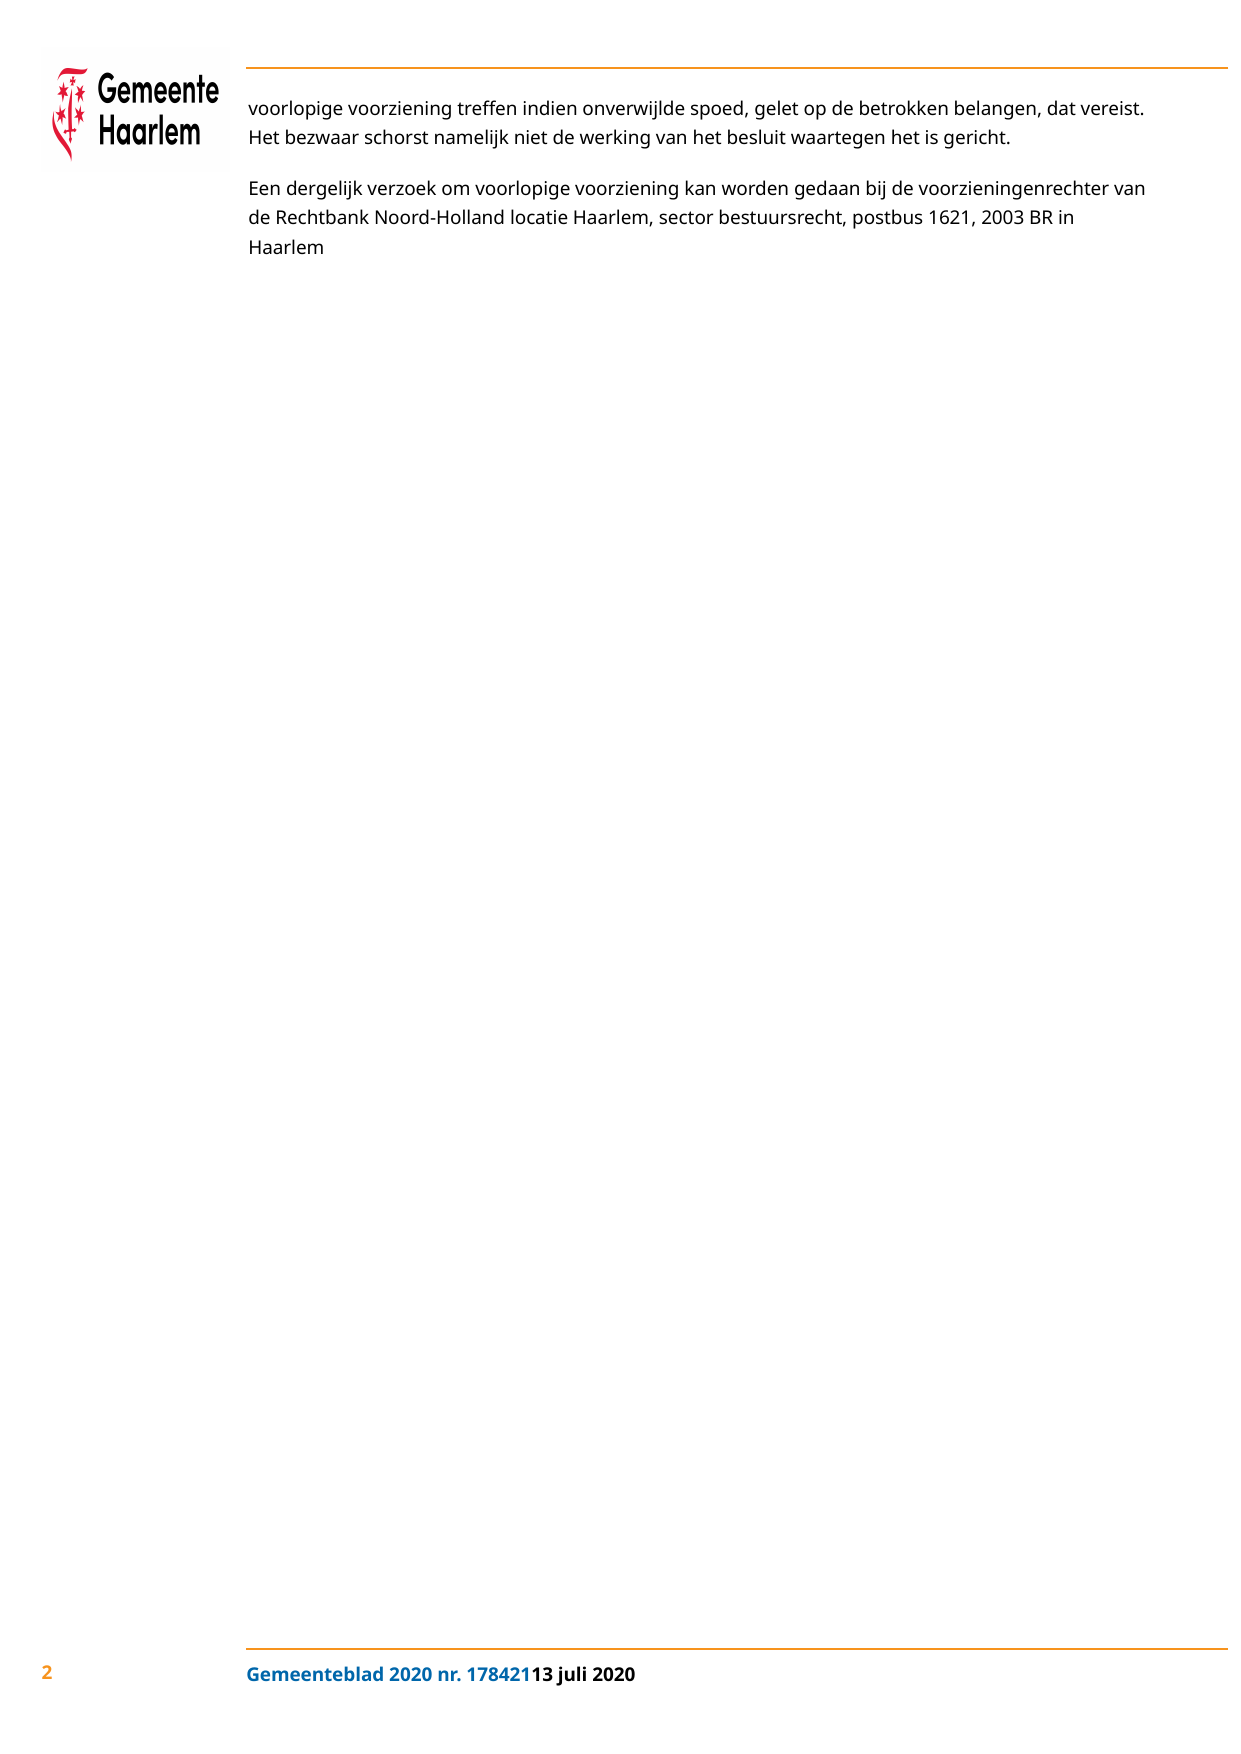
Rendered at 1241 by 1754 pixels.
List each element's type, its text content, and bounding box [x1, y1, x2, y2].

text Een dergelijk verzoek om voorlopige voorziening kan worden gedaan bij de voorzieningenrechter van de Rechtbank Noord-Holland locatie Haarlem, sector bestuursrecht, postbus 1621, 2003 BR in Haarlem [248, 175, 1152, 260]
text voorlopige voorziening treffen indien onverwijlde spoed, gelet op de betrokken belangen, dat vereist. Het bezwaar schorst namelijk niet de werking van het besluit waartegen het is gericht. [248, 95, 1152, 150]
picture [41, 47, 231, 172]
